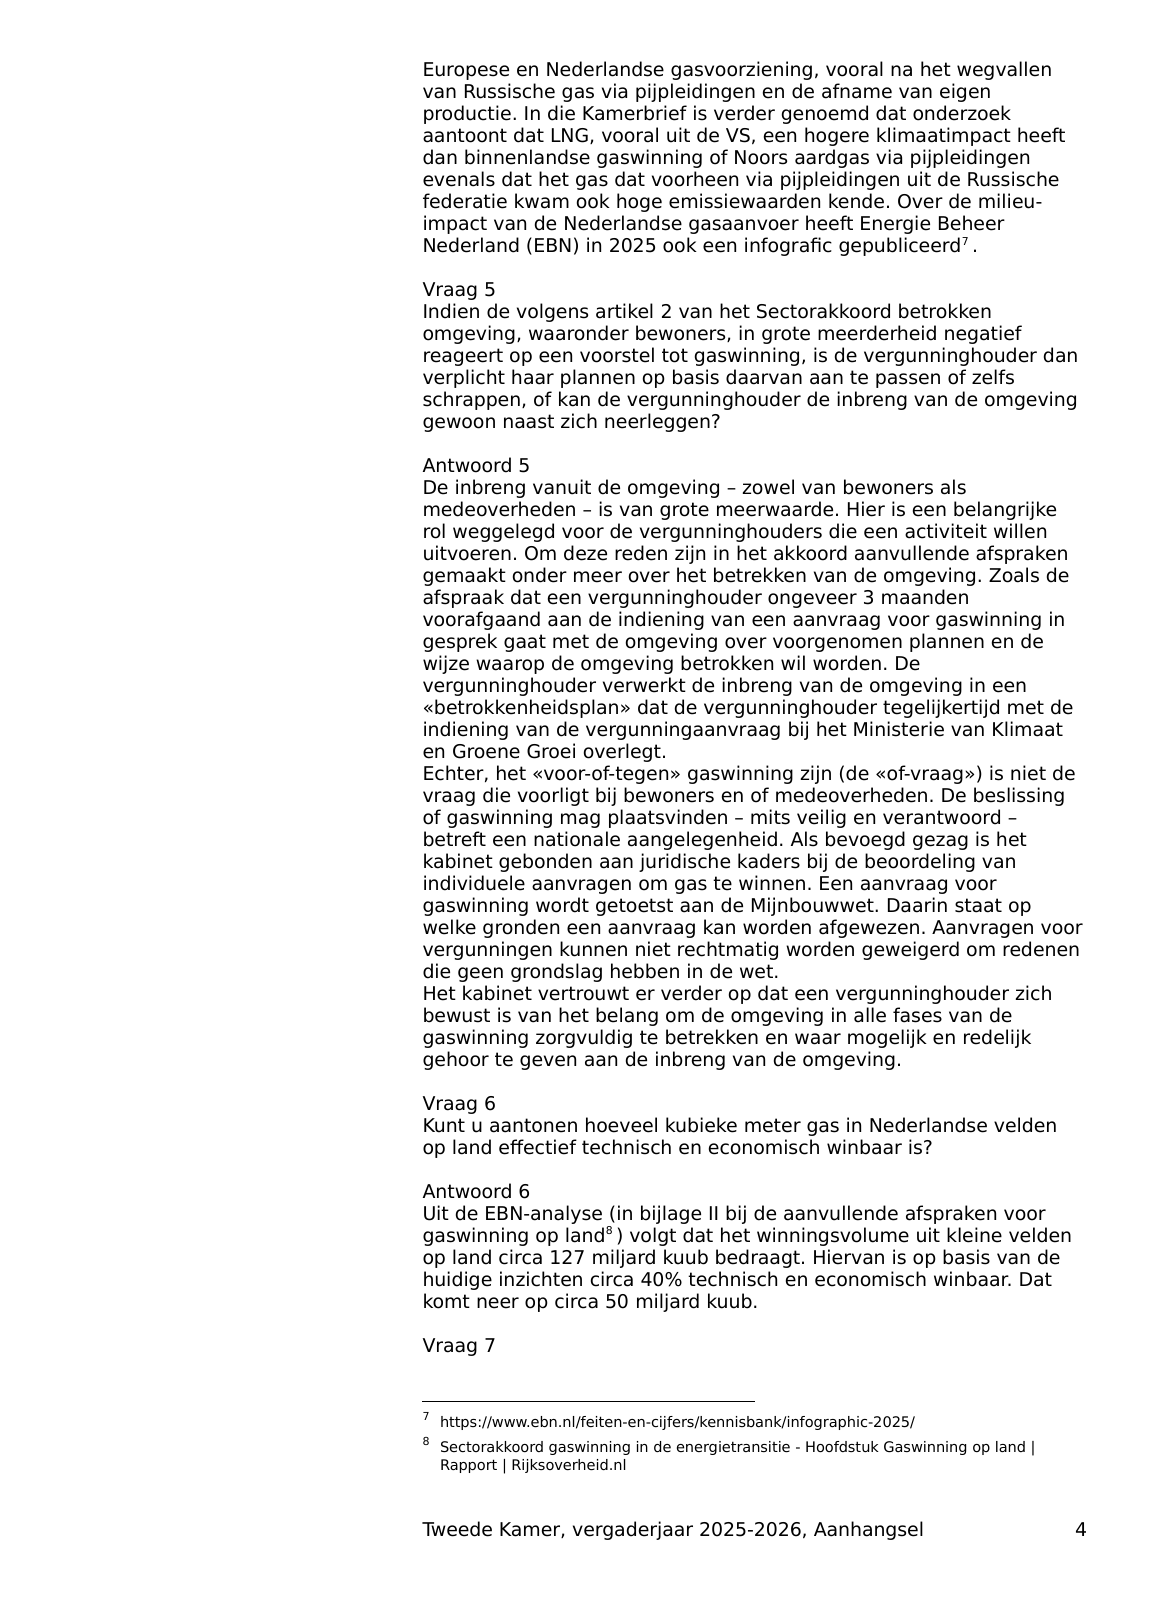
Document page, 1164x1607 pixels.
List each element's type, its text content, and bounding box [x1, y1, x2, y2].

text Antwoord 6 [422, 1181, 1087, 1203]
text Vraag 5 [422, 279, 1087, 301]
text Uit de EBN-analyse (in bijlage II bij de aanvullende afspraken voor gaswinning op land) volgt dat het winningsvolume uit kleine velden op land circa 127 miljard kuub bedraagt. Hiervan is op basis van de huidige inzichten circa 40% technisch en economisch winbaar. Dat komt neer op circa 50 miljard kuub. [422, 1203, 1087, 1313]
text Echter, het «voor-of-tegen» gaswinning zijn (de «of-vraag») is niet de vraag die voorligt bij bewoners en of medeoverheden. De beslissing of gaswinning mag plaatsvinden – mits veilig en verantwoord – betreft een nationale aangelegenheid. Als bevoegd gezag is het kabinet gebonden aan juridische kaders bij de beoordeling van individuele aanvragen om gas te winnen. Een aanvraag voor gaswinning wordt getoetst aan de Mijnbouwwet. Daarin staat op welke gronden een aanvraag kan worden afgewezen. Aanvragen voor vergunningen kunnen niet rechtmatig worden geweigerd om redenen die geen grondslag hebben in de wet. [422, 763, 1087, 983]
text https://www.ebn.nl/feiten-en-cijfers/kennisbank/infographic-2025/ [422, 1410, 1087, 1432]
text Vraag 6 [422, 1093, 1087, 1115]
text Indien de volgens artikel 2 van het Sectorakkoord betrokken omgeving, waaronder bewoners, in grote meerderheid negatief reageert op een voorstel tot gaswinning, is de vergunninghouder dan verplicht haar plannen op basis daarvan aan te passen of zelfs schrappen, of kan de vergunninghouder de inbreng van de omgeving gewoon naast zich neerleggen? [422, 301, 1087, 433]
text Sectorakkoord gaswinning in de energietransitie - Hoofdstuk Gaswinning op land | Rapport | Rijksoverheid.nl [422, 1435, 1087, 1474]
text Kunt u aantonen hoeveel kubieke meter gas in Nederlandse velden op land effectief technisch en economisch winbaar is? [422, 1115, 1087, 1159]
text Vraag 7 [422, 1335, 1087, 1357]
text Antwoord 5 [422, 455, 1087, 477]
text De inbreng vanuit de omgeving – zowel van bewoners als medeoverheden – is van grote meerwaarde. Hier is een belangrijke rol weggelegd voor de vergunninghouders die een activiteit willen uitvoeren. Om deze reden zijn in het akkoord aanvullende afspraken gemaakt onder meer over het betrekken van de omgeving. Zoals de afspraak dat een vergunninghouder ongeveer 3 maanden voorafgaand aan de indiening van een aanvraag voor gaswinning in gesprek gaat met de omgeving over voorgenomen plannen en de wijze waarop de omgeving betrokken wil worden. De vergunninghouder verwerkt de inbreng van de omgeving in een «betrokkenheidsplan» dat de vergunninghouder tegelijkertijd met de indiening van de vergunningaanvraag bij het Ministerie van Klimaat en Groene Groei overlegt. [422, 477, 1087, 763]
text Het kabinet vertrouwt er verder op dat een vergunninghouder zich bewust is van het belang om de omgeving in alle fases van de gaswinning zorgvuldig te betrekken en waar mogelijk en redelijk gehoor te geven aan de inbreng van de omgeving. [422, 983, 1087, 1071]
text Europese en Nederlandse gasvoorziening, vooral na het wegvallen van Russische gas via pijpleidingen en de afname van eigen productie. In die Kamerbrief is verder genoemd dat onderzoek aantoont dat LNG, vooral uit de VS, een hogere klimaatimpact heeft dan binnenlandse gaswinning of Noors aardgas via pijpleidingen evenals dat het gas dat voorheen via pijpleidingen uit de Russische federatie kwam ook hoge emissiewaarden kende. Over de milieu-impact van de Nederlandse gasaanvoer heeft Energie Beheer Nederland (EBN) in 2025 ook een infografic gepubliceerd. [422, 59, 1087, 257]
